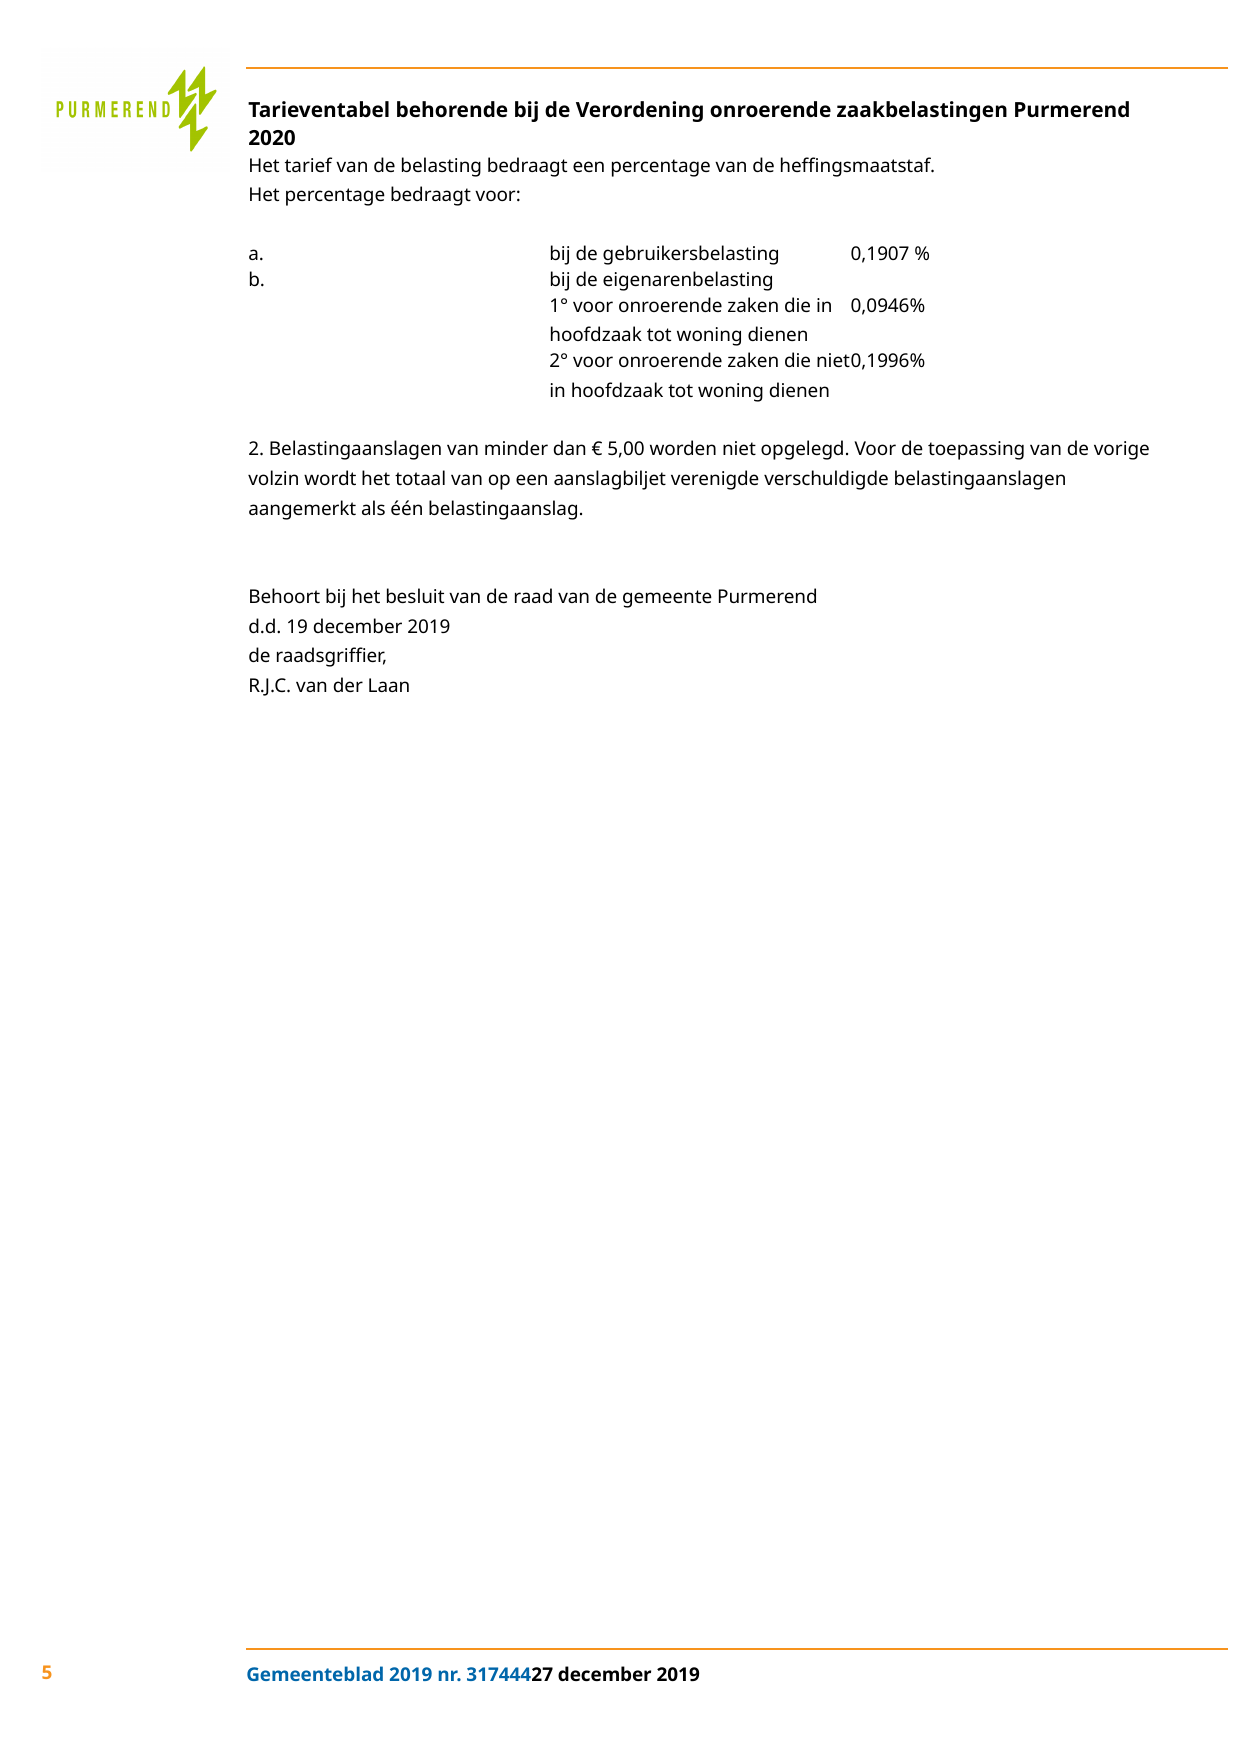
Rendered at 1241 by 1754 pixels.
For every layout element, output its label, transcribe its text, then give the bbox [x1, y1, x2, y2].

text Het percentage bedraagt voor: [248, 181, 1152, 207]
text Behoort bij het besluit van de raad van de gemeente Purmerend [248, 583, 1152, 609]
text R.J.C. van der Laan [248, 672, 1152, 698]
table_cell bij de eigenarenbelasting [549, 266, 850, 292]
table_cell 2° voor onroerende zaken die niet in hoofdzaak tot woning dienen [549, 348, 850, 403]
table_header 0,1907 % [850, 241, 1152, 266]
text Het tarief van de belasting bedraagt een percentage van de heffingsmaatstaf. [248, 152, 1152, 177]
table_header a. [248, 241, 549, 266]
text 2. Belastingaanslagen van minder dan € 5,00 worden niet opgelegd. Voor de toepassing van de vorige volzin wordt het totaal van op een aanslagbiljet verenigde verschuldigde belastingaanslagen aangemerkt als één belastingaanslag. [248, 436, 1152, 520]
picture [41, 47, 231, 172]
table_cell 0,0946% [850, 292, 1152, 347]
table_cell 0,1996% [850, 348, 1152, 403]
table_cell [248, 292, 549, 347]
table_cell 1° voor onroerende zaken die in hoofdzaak tot woning dienen [549, 292, 850, 347]
table_cell [850, 266, 1152, 292]
table_header bij de gebruikersbelasting [549, 241, 850, 266]
text de raadsgriffier, [248, 643, 1152, 668]
text Tarieventabel behorende bij de Verordening onroerende zaakbelastingen Purmerend 2020 [248, 95, 1152, 152]
text d.d. 19 december 2019 [248, 613, 1152, 639]
table_cell [248, 348, 549, 403]
table_cell b. [248, 266, 549, 292]
